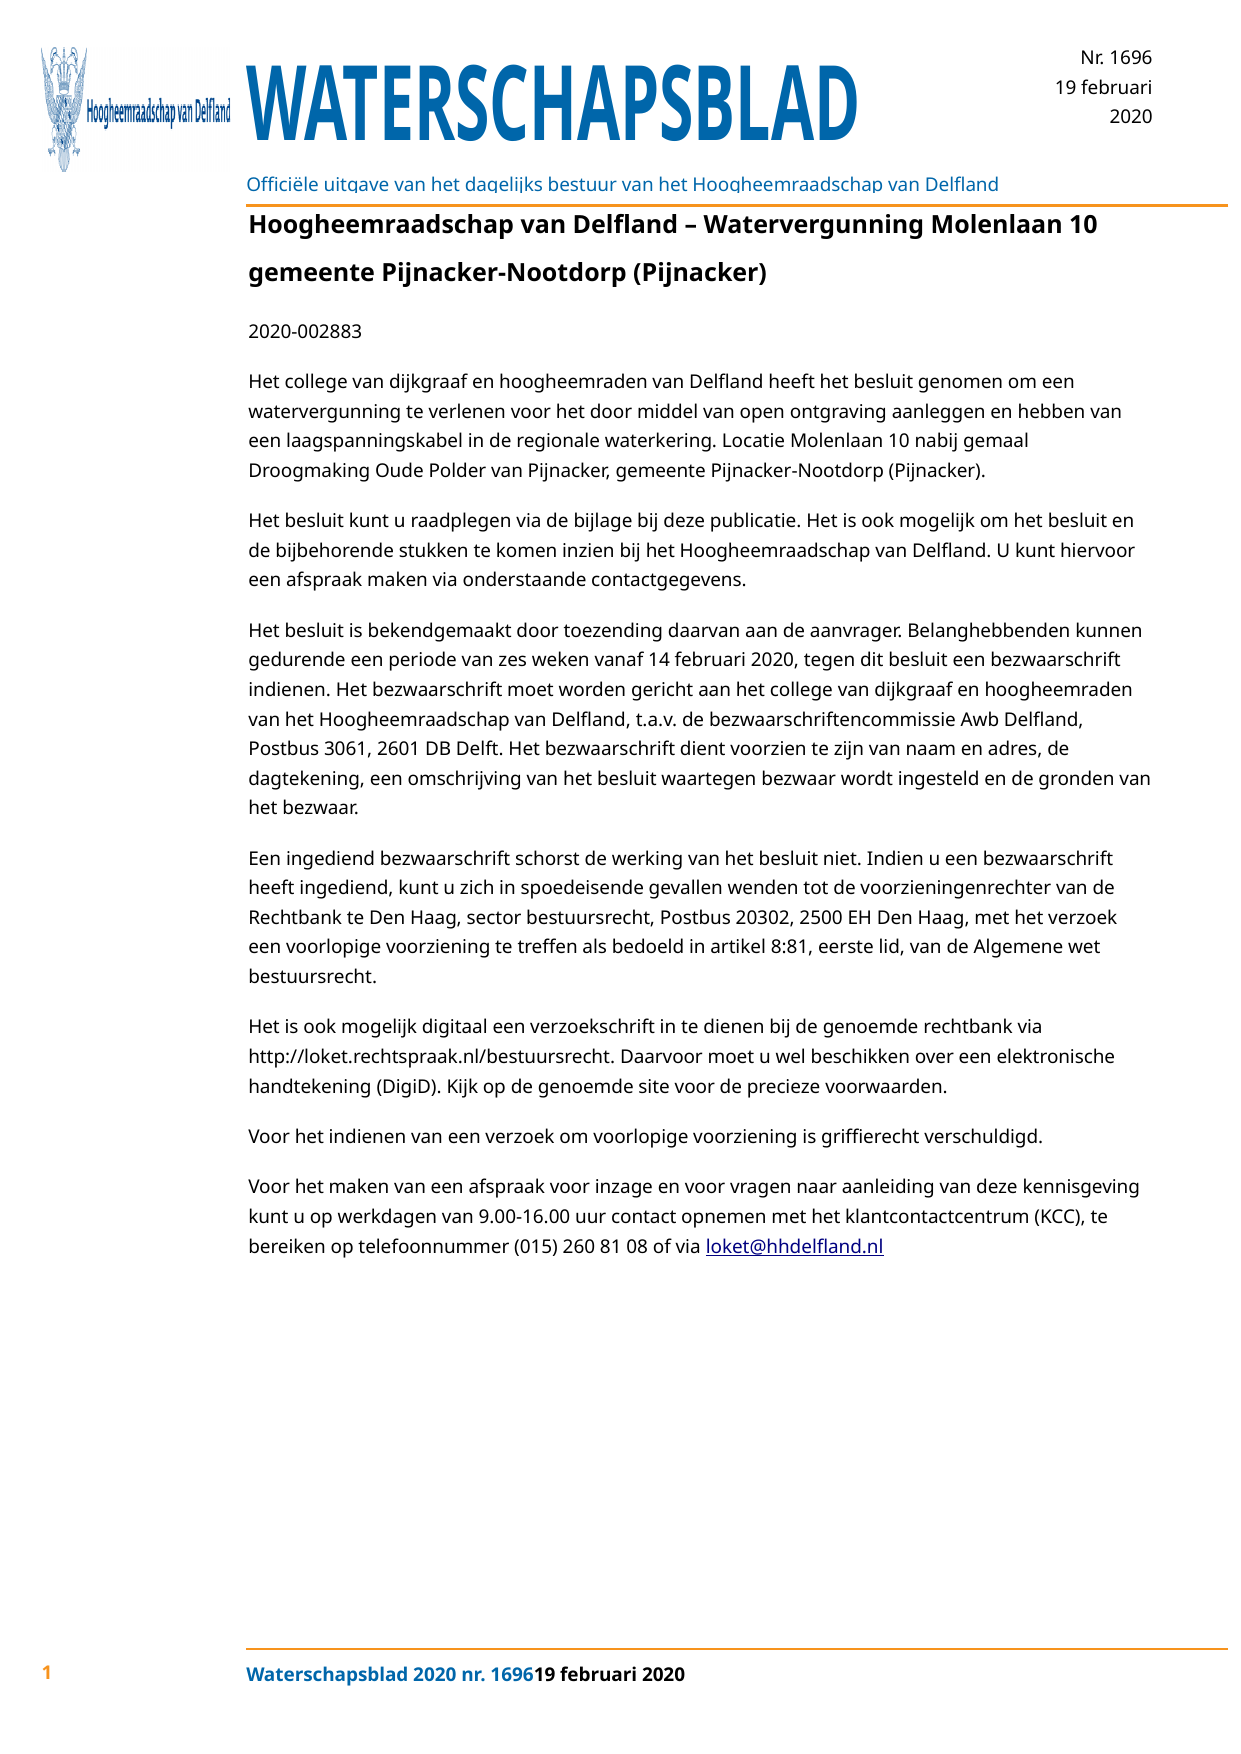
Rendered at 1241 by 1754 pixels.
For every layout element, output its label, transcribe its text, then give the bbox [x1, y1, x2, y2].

text Een ingediend bezwaarschrift schorst de werking van het besluit niet. Indien u een bezwaarschrift heeft ingediend, kunt u zich in spoedeisende gevallen wenden tot de voorzieningenrechter van de Rechtbank te Den Haag, sector bestuursrecht, Postbus 20302, 2500 EH Den Haag, met het verzoek een voorlopige voorziening te treffen als bedoeld in artikel 8:81, eerste lid, van de Algemene wet bestuursrecht. [248, 845, 1152, 989]
text Het besluit is bekendgemaakt door toezending daarvan aan de aanvrager. Belanghebbenden kunnen gedurende een periode van zes weken vanaf 14 februari 2020, tegen dit besluit een bezwaarschrift indienen. Het bezwaarschrift moet worden gericht aan het college van dijkgraaf en hoogheemraden van het Hoogheemraadschap van Delfland, t.a.v. de bezwaarschriftencommissie Awb Delfland, Postbus 3061, 2601 DB Delft. Het bezwaarschrift dient voorzien te zijn van naam en adres, de dagtekening, een omschrijving van het besluit waartegen bezwaar wordt ingesteld en de gronden van het bezwaar. [248, 617, 1152, 820]
text Het college van dijkgraaf en hoogheemraden van Delfland heeft het besluit genomen om een watervergunning te verlenen voor het door middel van open ontgraving aanleggen en hebben van een laagspanningskabel in de regionale waterkering. Locatie Molenlaan 10 nabij gemaal Droogmaking Oude Polder van Pijnacker, gemeente Pijnacker-Nootdorp (Pijnacker). [248, 368, 1152, 483]
text 2020-002883 [248, 318, 1152, 344]
picture [41, 47, 231, 172]
text Hoogheemraadschap van Delfland – Watervergunning Molenlaan 10 gemeente Pijnacker-Nootdorp (Pijnacker) [248, 207, 1152, 288]
text Voor het indienen van een verzoek om voorlopige voorziening is griffierecht verschuldigd. [248, 1123, 1152, 1149]
text Het besluit kunt u raadplegen via de bijlage bij deze publicatie. Het is ook mogelijk om het besluit en de bijbehorende stukken te komen inzien bij het Hoogheemraadschap van Delfland. U kunt hiervoor een afspraak maken via onderstaande contactgegevens. [248, 507, 1152, 592]
text Voor het maken van een afspraak voor inzage en voor vragen naar aanleiding van deze kennisgeving kunt u op werkdagen van 9.00-16.00 uur contact opnemen met het klantcontactcentrum (KCC), te bereiken op telefoonnummer (015) 260 81 08 of via loket@hhdelfland.nl [248, 1174, 1152, 1259]
text Het is ook mogelijk digitaal een verzoekschrift in te dienen bij de genoemde rechtbank via http://loket.rechtspraak.nl/bestuursrecht. Daarvoor moet u wel beschikken over een elektronische handtekening (DigiD). Kijk op de genoemde site voor de precieze voorwaarden. [248, 1014, 1152, 1099]
